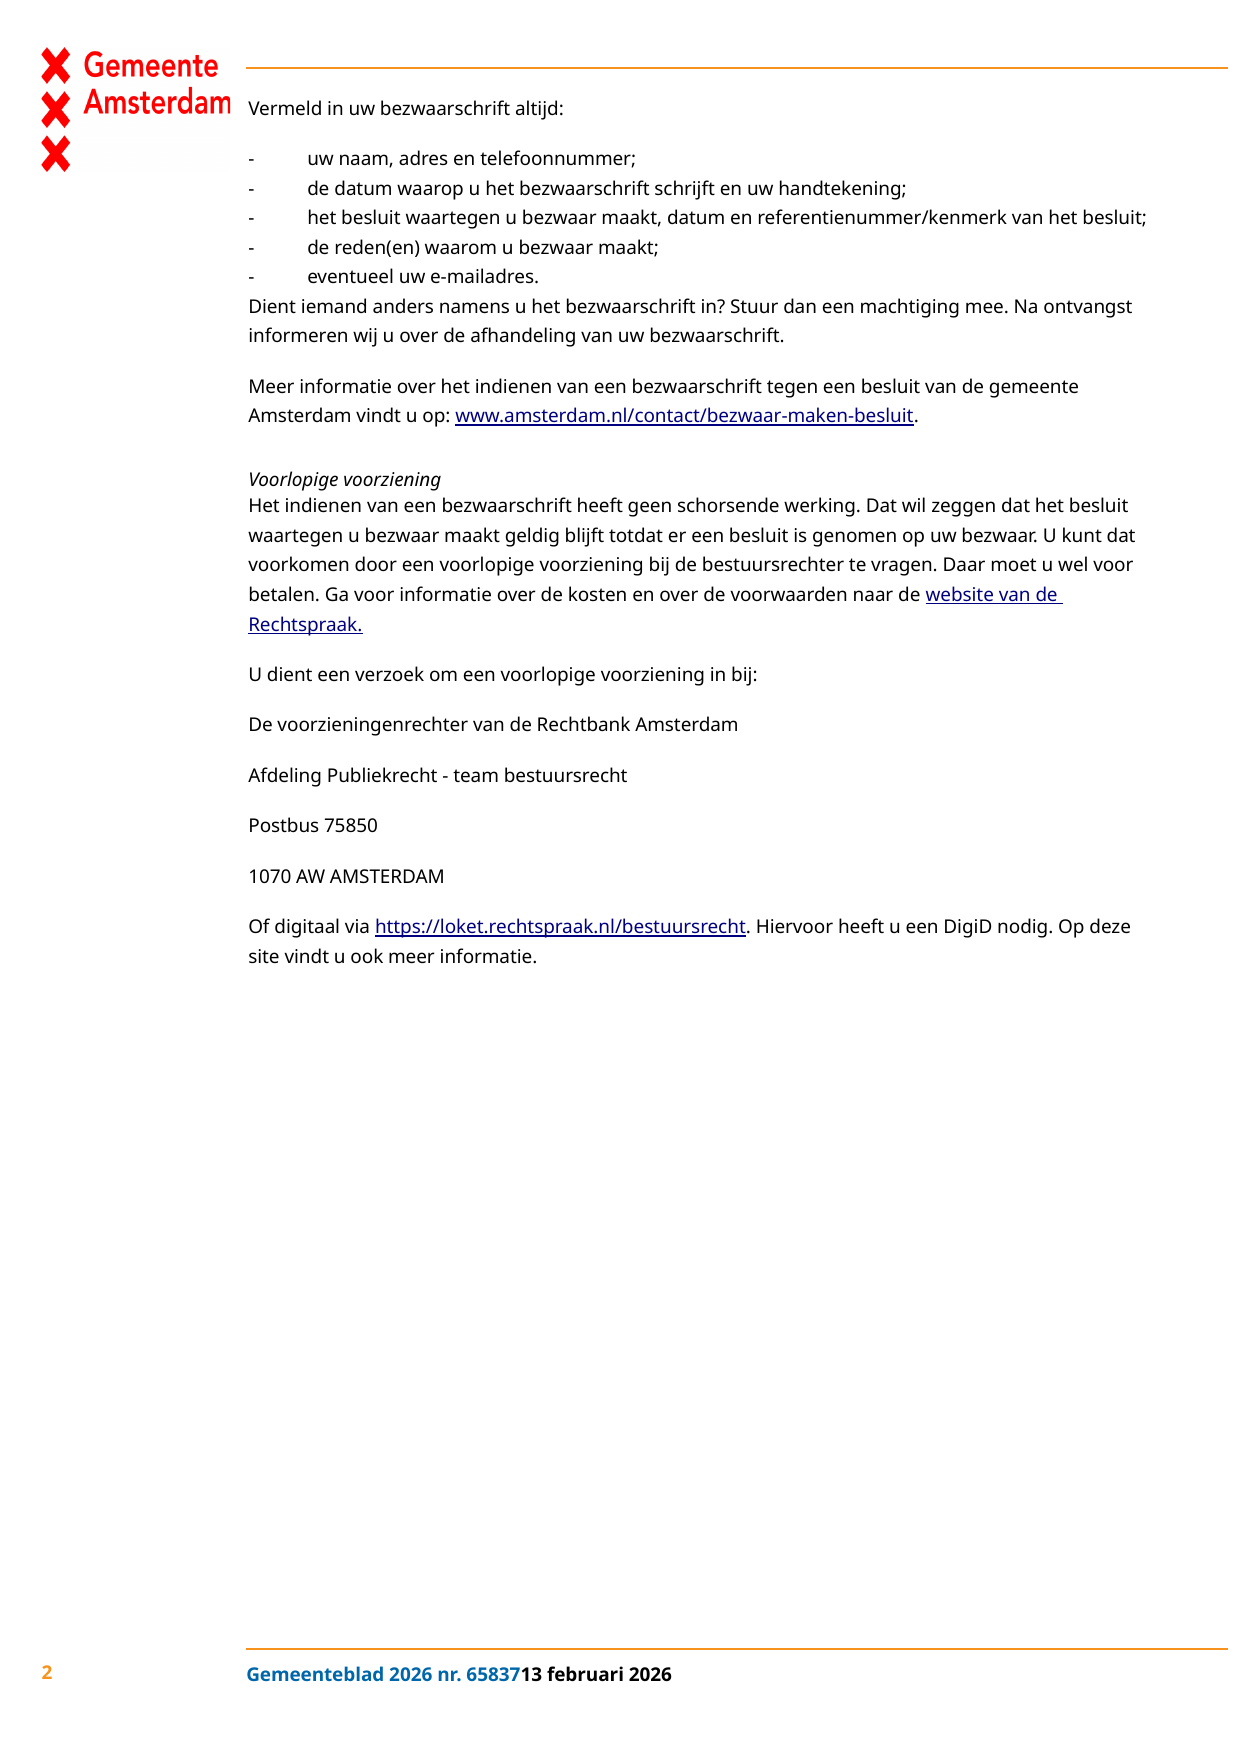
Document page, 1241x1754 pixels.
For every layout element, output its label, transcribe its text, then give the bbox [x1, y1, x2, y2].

text 1070 AW AMSTERDAM [248, 863, 1152, 888]
list uw naam, adres en telefoonnummer; [248, 145, 1152, 171]
text Vermeld in uw bezwaarschrift altijd: [248, 95, 1152, 121]
list het besluit waartegen u bezwaar maakt, datum en referentienummer/kenmerk van het besluit; [248, 204, 1152, 230]
text Meer informatie over het indienen van een bezwaarschrift tegen een besluit van de gemeente Amsterdam vindt u op: www.amsterdam.nl/contact/bezwaar-maken-besluit. [248, 373, 1152, 428]
text Het indienen van een bezwaarschrift heeft geen schorsende werking. Dat wil zeggen dat het besluit waartegen u bezwaar maakt geldig blijft totdat er een besluit is genomen op uw bezwaar. U kunt dat voorkomen door een voorlopige voorziening bij de bestuursrechter te vragen. Daar moet u wel voor betalen. Ga voor informatie over de kosten en over de voorwaarden naar de website van de Rechtspraak. [248, 492, 1152, 636]
text Postbus 75850 [248, 812, 1152, 838]
text Afdeling Publiekrecht - team bestuursrecht [248, 762, 1152, 788]
list de reden(en) waarom u bezwaar maakt; [248, 234, 1152, 260]
text Dient iemand anders namens u het bezwaarschrift in? Stuur dan een machtiging mee. Na ontvangst informeren wij u over de afhandeling van uw bezwaarschrift. [248, 293, 1152, 348]
text U dient een verzoek om een voorlopige voorziening in bij: [248, 661, 1152, 687]
list de datum waarop u het bezwaarschrift schrijft en uw handtekening; [248, 175, 1152, 201]
text De voorzieningenrechter van de Rechtbank Amsterdam [248, 712, 1152, 737]
picture [41, 47, 231, 172]
text Voorlopige voorziening [248, 467, 1152, 492]
text Of digitaal via https://loket.rechtspraak.nl/bestuursrecht. Hiervoor heeft u een DigiD nodig. Op deze site vindt u ook meer informatie. [248, 913, 1152, 968]
list eventueel uw e-mailadres. [248, 263, 1152, 289]
